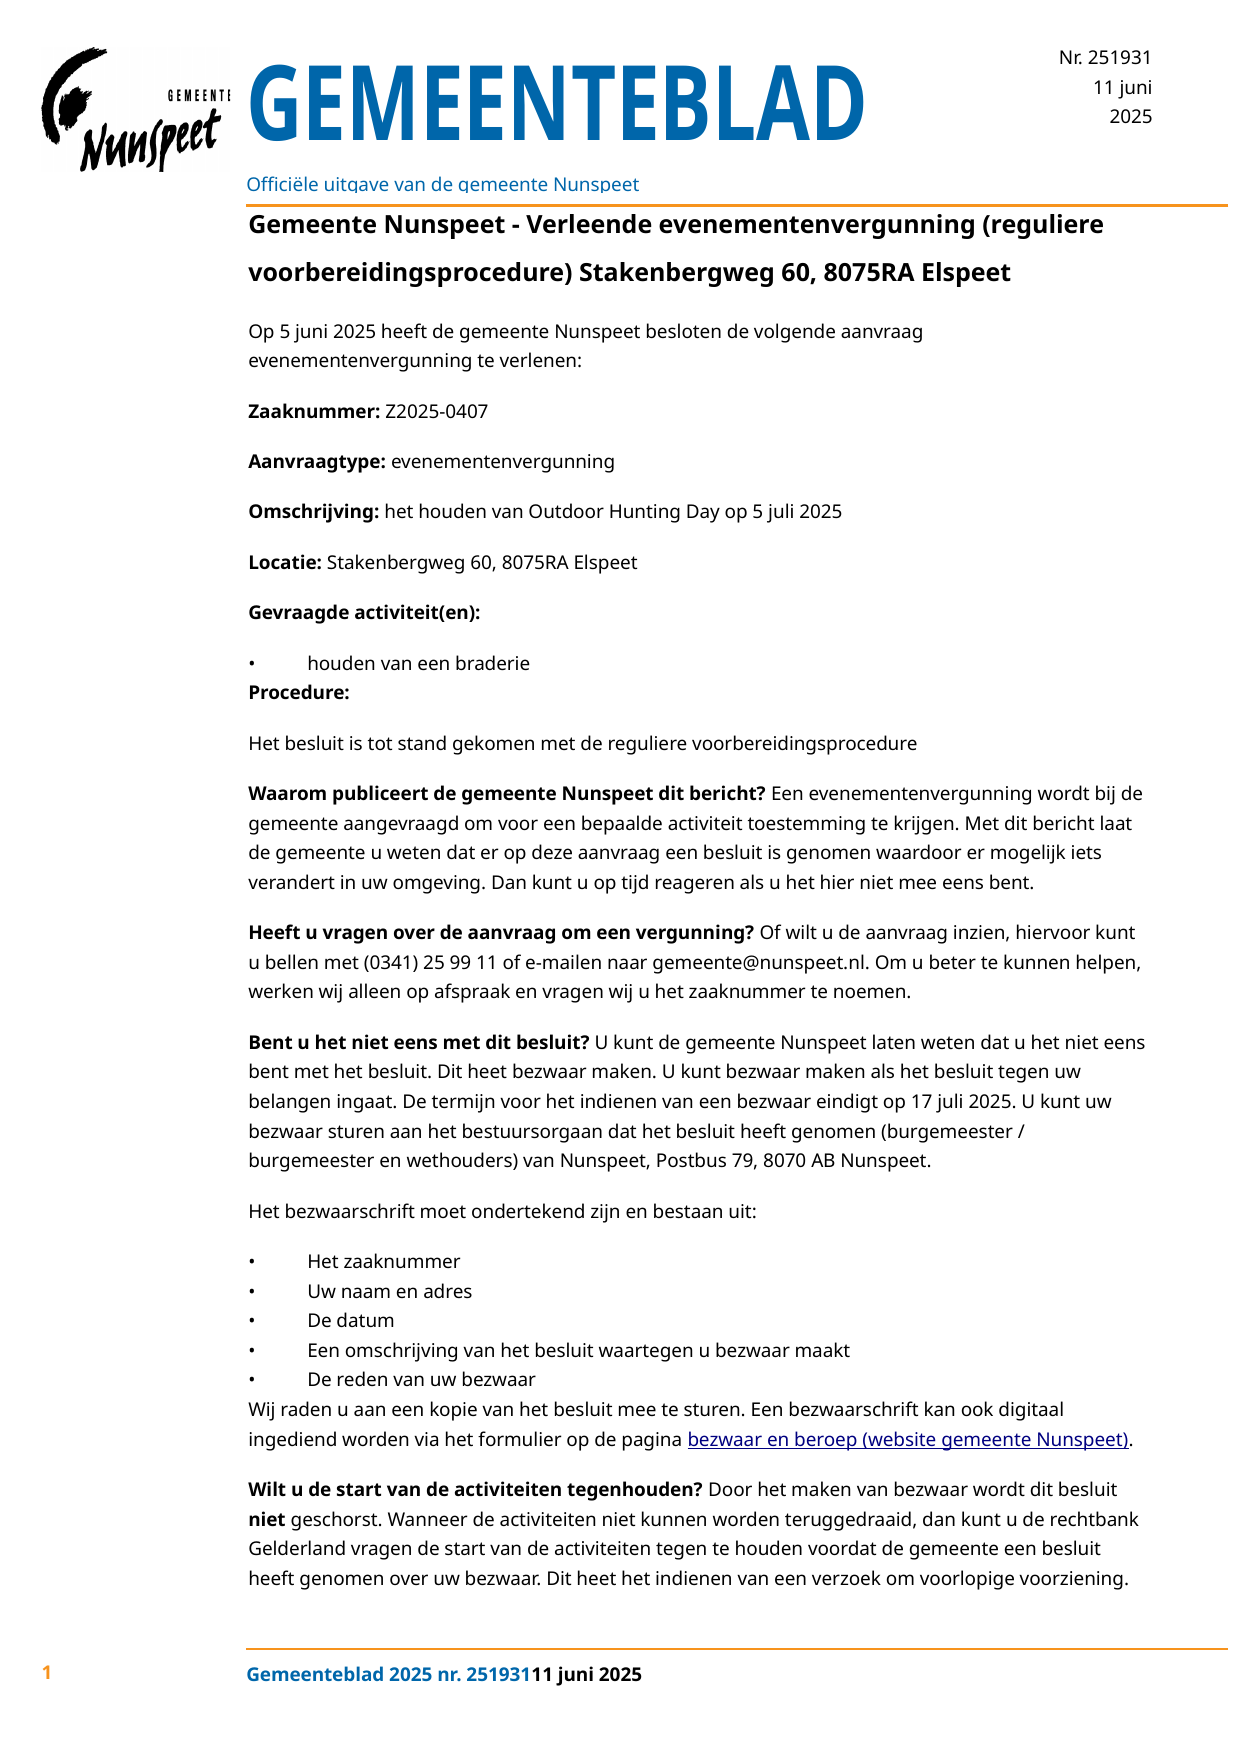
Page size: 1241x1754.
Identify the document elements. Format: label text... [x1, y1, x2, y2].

list De datum [248, 1307, 1152, 1333]
text Gemeente Nunspeet - Verleende evenementenvergunning (reguliere voorbereidingsprocedure) Stakenbergweg 60, 8075RA Elspeet [248, 207, 1152, 288]
list De reden van uw bezwaar [248, 1367, 1152, 1392]
text Zaaknummer: Z2025-0407 [248, 398, 1152, 424]
text Omschrijving: het houden van Outdoor Hunting Day op 5 juli 2025 [248, 499, 1152, 524]
picture [41, 47, 231, 172]
text Het besluit is tot stand gekomen met de reguliere voorbereidingsprocedure [248, 730, 1152, 756]
text Procedure: [248, 679, 1152, 705]
text Het bezwaarschrift moet ondertekend zijn en bestaan uit: [248, 1198, 1152, 1224]
text Gevraagde activiteit(en): [248, 599, 1152, 625]
text Op 5 juni 2025 heeft de gemeente Nunspeet besloten de volgende aanvraag evenementenvergunning te verlenen: [248, 318, 1152, 373]
text Bent u het niet eens met dit besluit? U kunt de gemeente Nunspeet laten weten dat u het niet eens bent met het besluit. Dit heet bezwaar maken. U kunt bezwaar maken als het besluit tegen uw belangen ingaat. De termijn voor het indienen van een bezwaar eindigt op 17 juli 2025. U kunt uw bezwaar sturen aan het bestuursorgaan dat het besluit heeft genomen (burgemeester / burgemeester en wethouders) van Nunspeet, Postbus 79, 8070 AB Nunspeet. [248, 1029, 1152, 1173]
text Wilt u de start van de activiteiten tegenhouden? Door het maken van bezwaar wordt dit besluit niet geschorst. Wanneer de activiteiten niet kunnen worden teruggedraaid, dan kunt u de rechtbank Gelderland vragen de start van de activiteiten tegen te houden voordat de gemeente een besluit heeft genomen over uw bezwaar. Dit heet het indienen van een verzoek om voorlopige voorziening. [248, 1476, 1152, 1591]
text Waarom publiceert de gemeente Nunspeet dit bericht? Een evenementenvergunning wordt bij de gemeente aangevraagd om voor een bepaalde activiteit toestemming te krijgen. Met dit bericht laat de gemeente u weten dat er op deze aanvraag een besluit is genomen waardoor er mogelijk iets verandert in uw omgeving. Dan kunt u op tijd reageren als u het hier niet mee eens bent. [248, 780, 1152, 895]
list Uw naam en adres [248, 1278, 1152, 1304]
text Heeft u vragen over de aanvraag om een vergunning? Of wilt u de aanvraag inzien, hiervoor kunt u bellen met (0341) 25 99 11 of e-mailen naar gemeente@nunspeet.nl. Om u beter te kunnen helpen, werken wij alleen op afspraak en vragen wij u het zaaknummer te noemen. [248, 919, 1152, 1004]
list Het zaaknummer [248, 1248, 1152, 1274]
text Aanvraagtype: evenementenvergunning [248, 448, 1152, 474]
list houden van een braderie [248, 650, 1152, 676]
text Wij raden u aan een kopie van het besluit mee te sturen. Een bezwaarschrift kan ook digitaal ingediend worden via het formulier op de pagina bezwaar en beroep (website gemeente Nunspeet). [248, 1396, 1152, 1452]
text Locatie: Stakenbergweg 60, 8075RA Elspeet [248, 549, 1152, 575]
list Een omschrijving van het besluit waartegen u bezwaar maakt [248, 1337, 1152, 1363]
